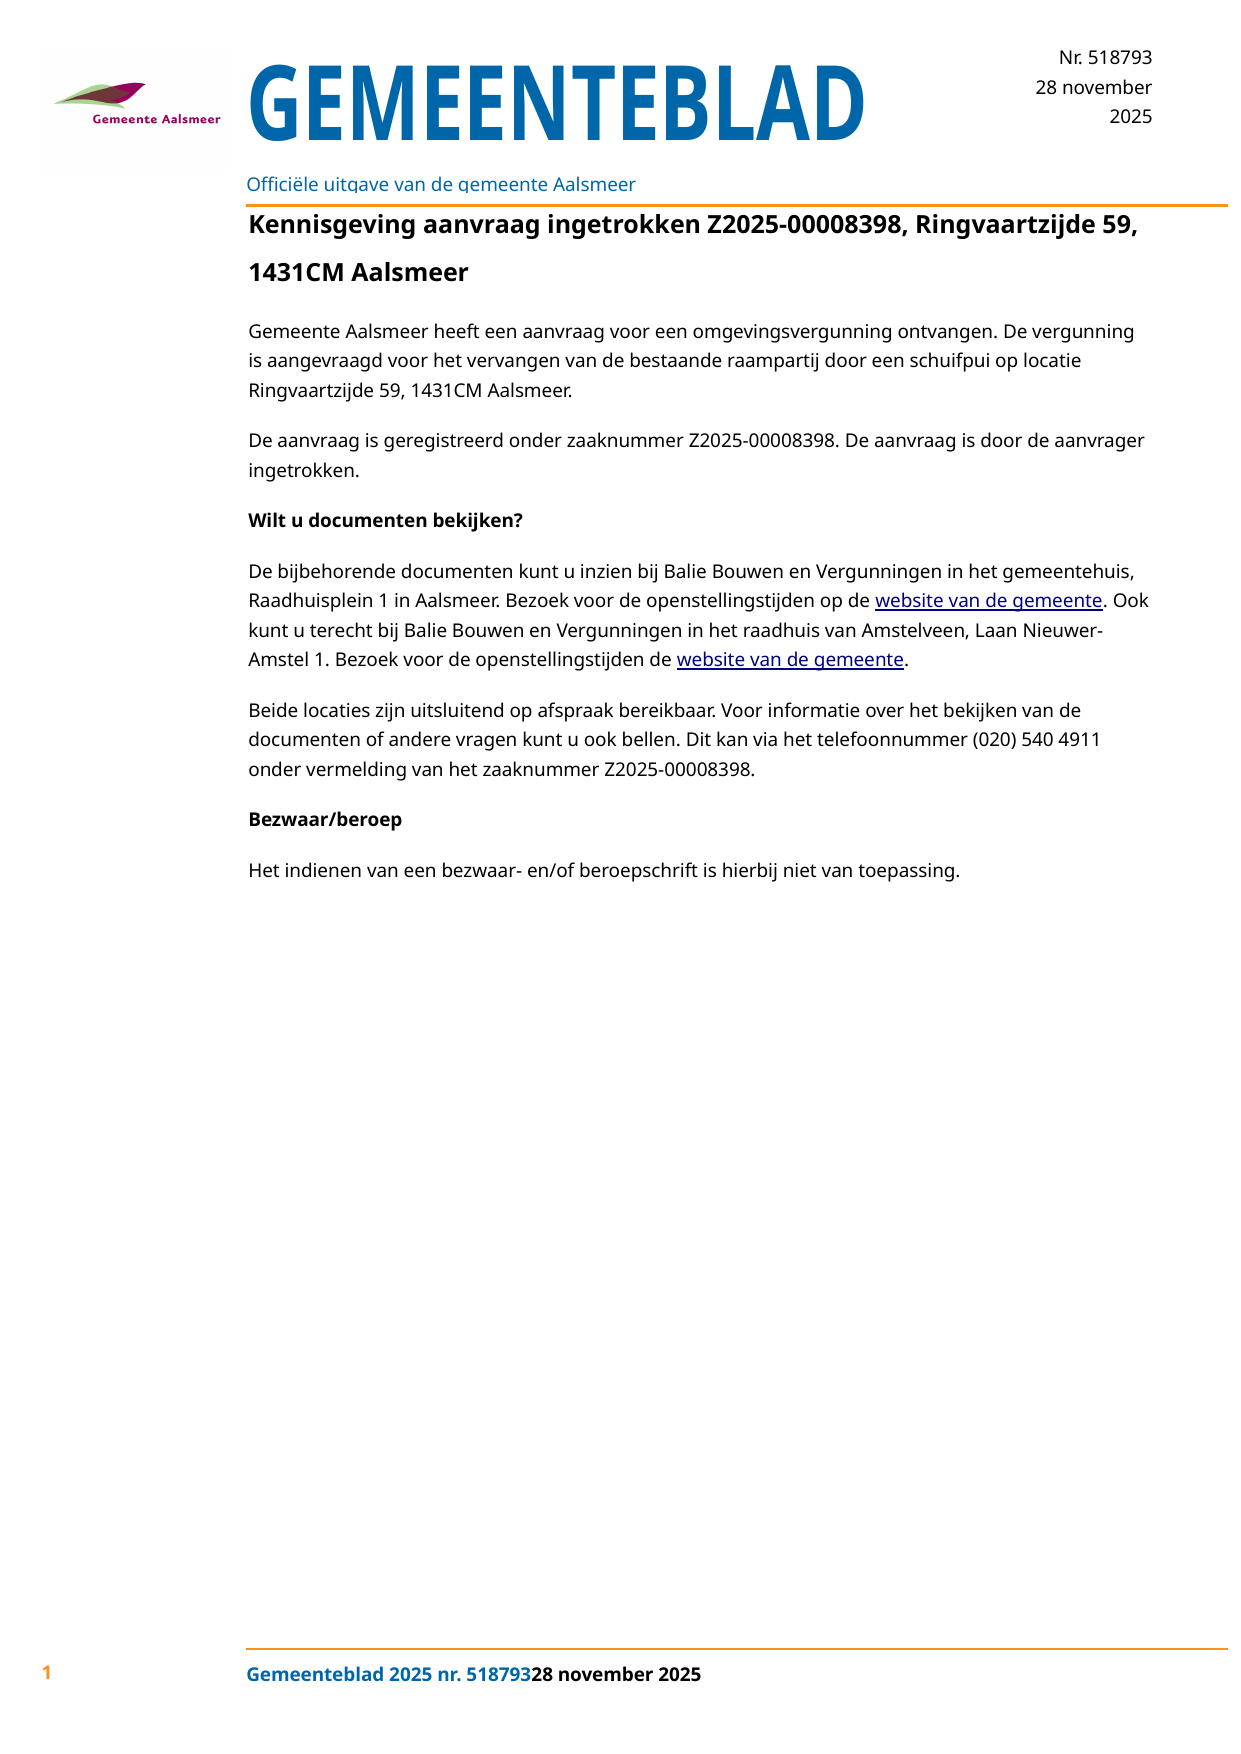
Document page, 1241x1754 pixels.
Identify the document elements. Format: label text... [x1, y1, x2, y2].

text Bezwaar/beroep [248, 807, 1152, 832]
picture [41, 47, 231, 172]
text Het indienen van een bezwaar- en/of beroepschrift is hierbij niet van toepassing. [248, 857, 1152, 883]
text Gemeente Aalsmeer heeft een aanvraag voor een omgevingsvergunning ontvangen. De vergunning is aangevraagd voor het vervangen van de bestaande raampartij door een schuifpui op locatie Ringvaartzijde 59, 1431CM Aalsmeer. [248, 318, 1152, 403]
text Beide locaties zijn uitsluitend op afspraak bereikbaar. Voor informatie over het bekijken van de documenten of andere vragen kunt u ook bellen. Dit kan via het telefoonnummer (020) 540 4911 onder vermelding van het zaaknummer Z2025-00008398. [248, 697, 1152, 782]
text De bijbehorende documenten kunt u inzien bij Balie Bouwen en Vergunningen in het gemeentehuis, Raadhuisplein 1 in Aalsmeer. Bezoek voor de openstellingstijden op de website van de gemeente. Ook kunt u terecht bij Balie Bouwen en Vergunningen in het raadhuis van Amstelveen, Laan Nieuwer-Amstel 1. Bezoek voor de openstellingstijden de website van de gemeente. [248, 558, 1152, 672]
text De aanvraag is geregistreerd onder zaaknummer Z2025-00008398. De aanvraag is door de aanvrager ingetrokken. [248, 427, 1152, 483]
text Wilt u documenten bekijken? [248, 507, 1152, 533]
text Kennisgeving aanvraag ingetrokken Z2025-00008398, Ringvaartzijde 59, 1431CM Aalsmeer [248, 207, 1152, 288]
